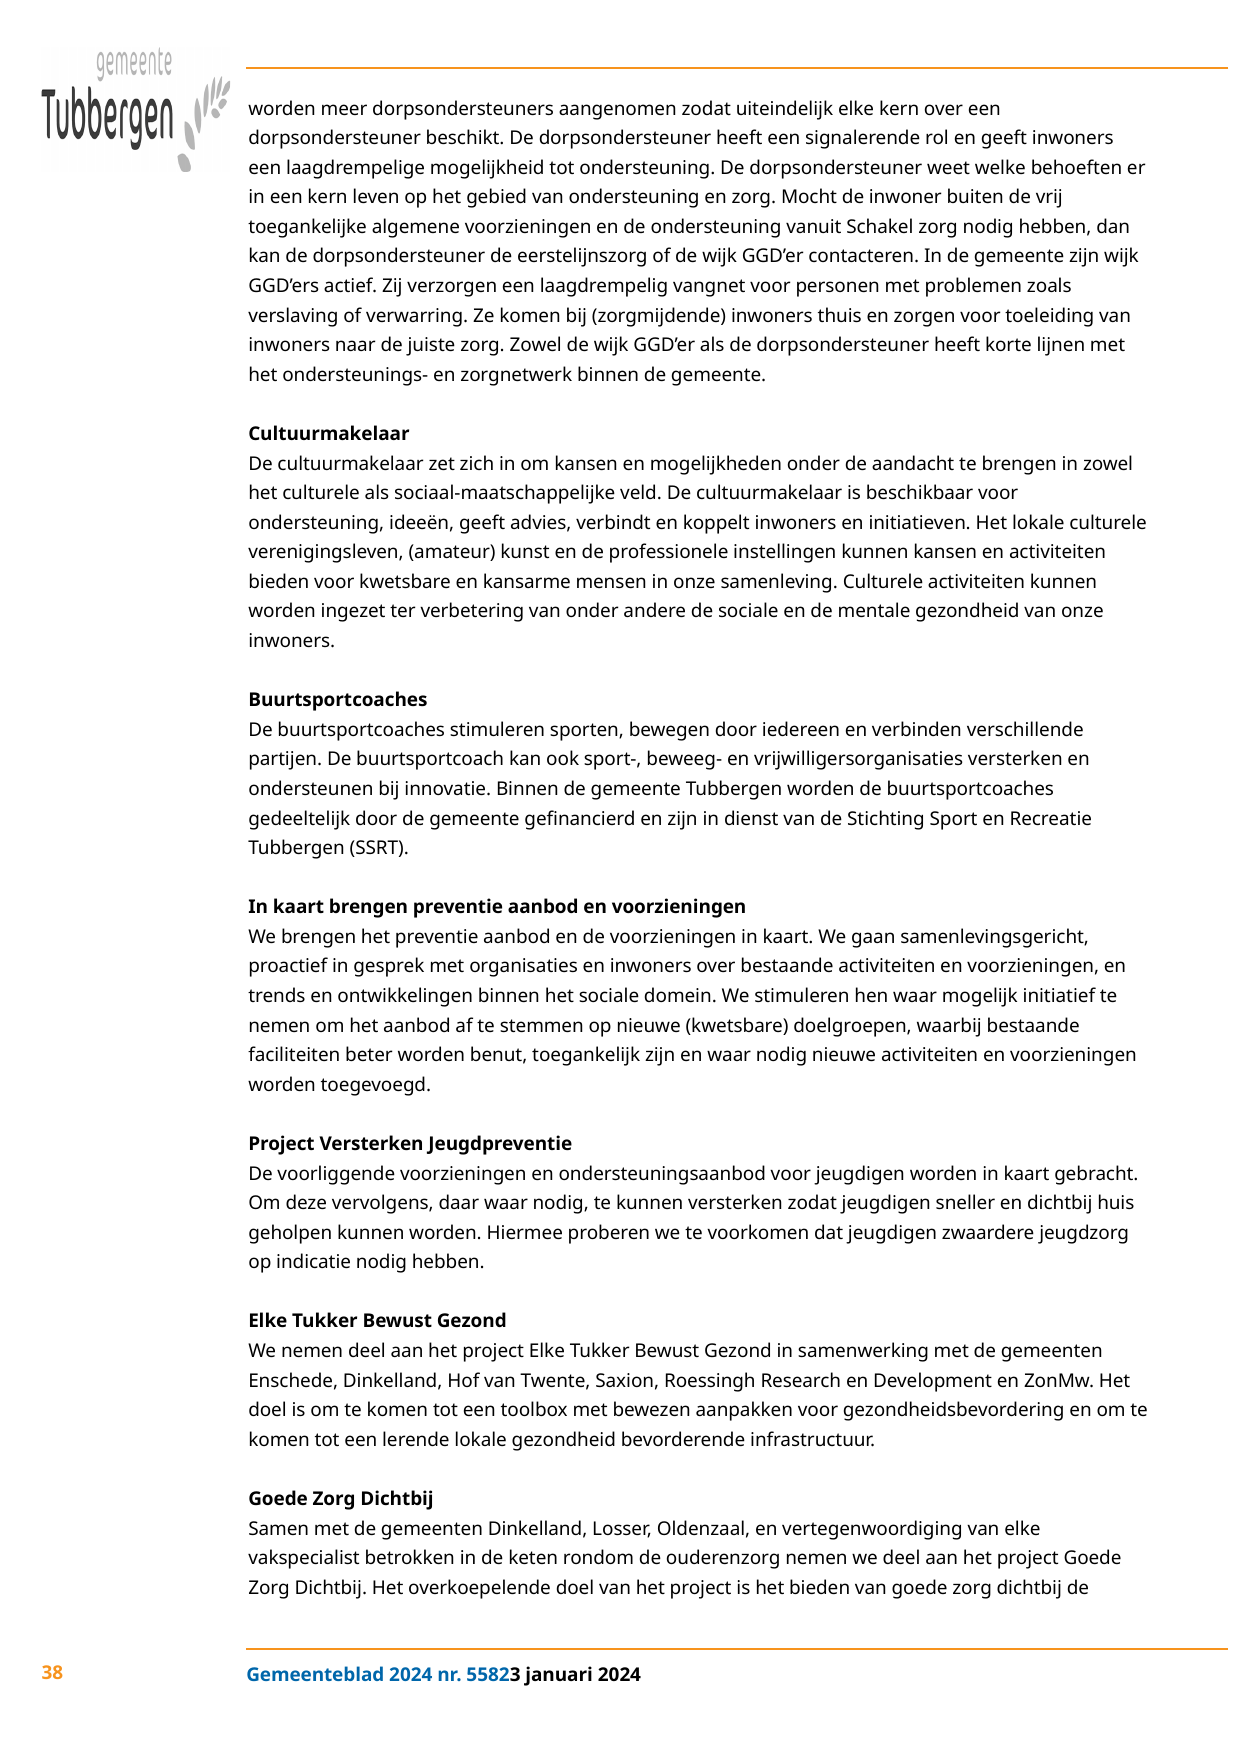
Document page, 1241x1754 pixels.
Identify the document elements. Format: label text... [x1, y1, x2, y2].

text We brengen het preventie aanbod en de voorzieningen in kaart. We gaan samenlevingsgericht, proactief in gesprek met organisaties en inwoners over bestaande activiteiten en voorzieningen, en trends en ontwikkelingen binnen het sociale domein. We stimuleren hen waar mogelijk initiatief te nemen om het aanbod af te stemmen op nieuwe (kwetsbare) doelgroepen, waarbij bestaande faciliteiten beter worden benut, toegankelijk zijn en waar nodig nieuwe activiteiten en voorzieningen worden toegevoegd. [248, 923, 1152, 1097]
text De buurtsportcoaches stimuleren sporten, bewegen door iedereen en verbinden verschillende partijen. De buurtsportcoach kan ook sport-, beweeg- en vrijwilligersorganisaties versterken en ondersteunen bij innovatie. Binnen de gemeente Tubbergen worden de buurtsportcoaches gedeeltelijk door de gemeente gefinancierd en zijn in dienst van de Stichting Sport en Recreatie Tubbergen (SSRT). [248, 716, 1152, 860]
text worden meer dorpsondersteuners aangenomen zodat uiteindelijk elke kern over een dorpsondersteuner beschikt. De dorpsondersteuner heeft een signalerende rol en geeft inwoners een laagdrempelige mogelijkheid tot ondersteuning. De dorpsondersteuner weet welke behoeften er in een kern leven op het gebied van ondersteuning en zorg. Mocht de inwoner buiten de vrij toegankelijke algemene voorzieningen en de ondersteuning vanuit Schakel zorg nodig hebben, dan kan de dorpsondersteuner de eerstelijnszorg of de wijk GGD’er contacteren. In de gemeente zijn wijk GGD’ers actief. Zij verzorgen een laagdrempelig vangnet voor personen met problemen zoals verslaving of verwarring. Ze komen bij (zorgmijdende) inwoners thuis en zorgen voor toeleiding van inwoners naar de juiste zorg. Zowel de wijk GGD’er als de dorpsondersteuner heeft korte lijnen met het ondersteunings- en zorgnetwerk binnen de gemeente. [248, 95, 1152, 387]
text De voorliggende voorzieningen en ondersteuningsaanbod voor jeugdigen worden in kaart gebracht. Om deze vervolgens, daar waar nodig, te kunnen versterken zodat jeugdigen sneller en dichtbij huis geholpen kunnen worden. Hiermee proberen we te voorkomen dat jeugdigen zwaardere jeugdzorg op indicatie nodig hebben. [248, 1160, 1152, 1274]
text Samen met de gemeenten Dinkelland, Losser, Oldenzaal, en vertegenwoordiging van elke vakspecialist betrokken in de keten rondom de ouderenzorg nemen we deel aan het project Goede Zorg Dichtbij. Het overkoepelende doel van het project is het bieden van goede zorg dichtbij de [248, 1515, 1152, 1600]
text In kaart brengen preventie aanbod en voorzieningen [248, 893, 1152, 919]
text Goede Zorg Dichtbij [248, 1485, 1152, 1511]
text De cultuurmakelaar zet zich in om kansen en mogelijkheden onder de aandacht te brengen in zowel het culturele als sociaal-maatschappelijke veld. De cultuurmakelaar is beschikbaar voor ondersteuning, ideeën, geeft advies, verbindt en koppelt inwoners en initiatieven. Het lokale culturele verenigingsleven, (amateur) kunst en de professionele instellingen kunnen kansen en activiteiten bieden voor kwetsbare en kansarme mensen in onze samenleving. Culturele activiteiten kunnen worden ingezet ter verbetering van onder andere de sociale en de mentale gezondheid van onze inwoners. [248, 450, 1152, 653]
text Cultuurmakelaar [248, 420, 1152, 446]
text Elke Tukker Bewust Gezond [248, 1308, 1152, 1333]
text We nemen deel aan het project Elke Tukker Bewust Gezond in samenwerking met de gemeenten Enschede, Dinkelland, Hof van Twente, Saxion, Roessingh Research en Development en ZonMw. Het doel is om te komen tot een toolbox met bewezen aanpakken voor gezondheidsbevordering en om te komen tot een lerende lokale gezondheid bevorderende infrastructuur. [248, 1337, 1152, 1452]
text Buurtsportcoaches [248, 686, 1152, 712]
text Project Versterken Jeugdpreventie [248, 1130, 1152, 1156]
picture [41, 47, 231, 172]
